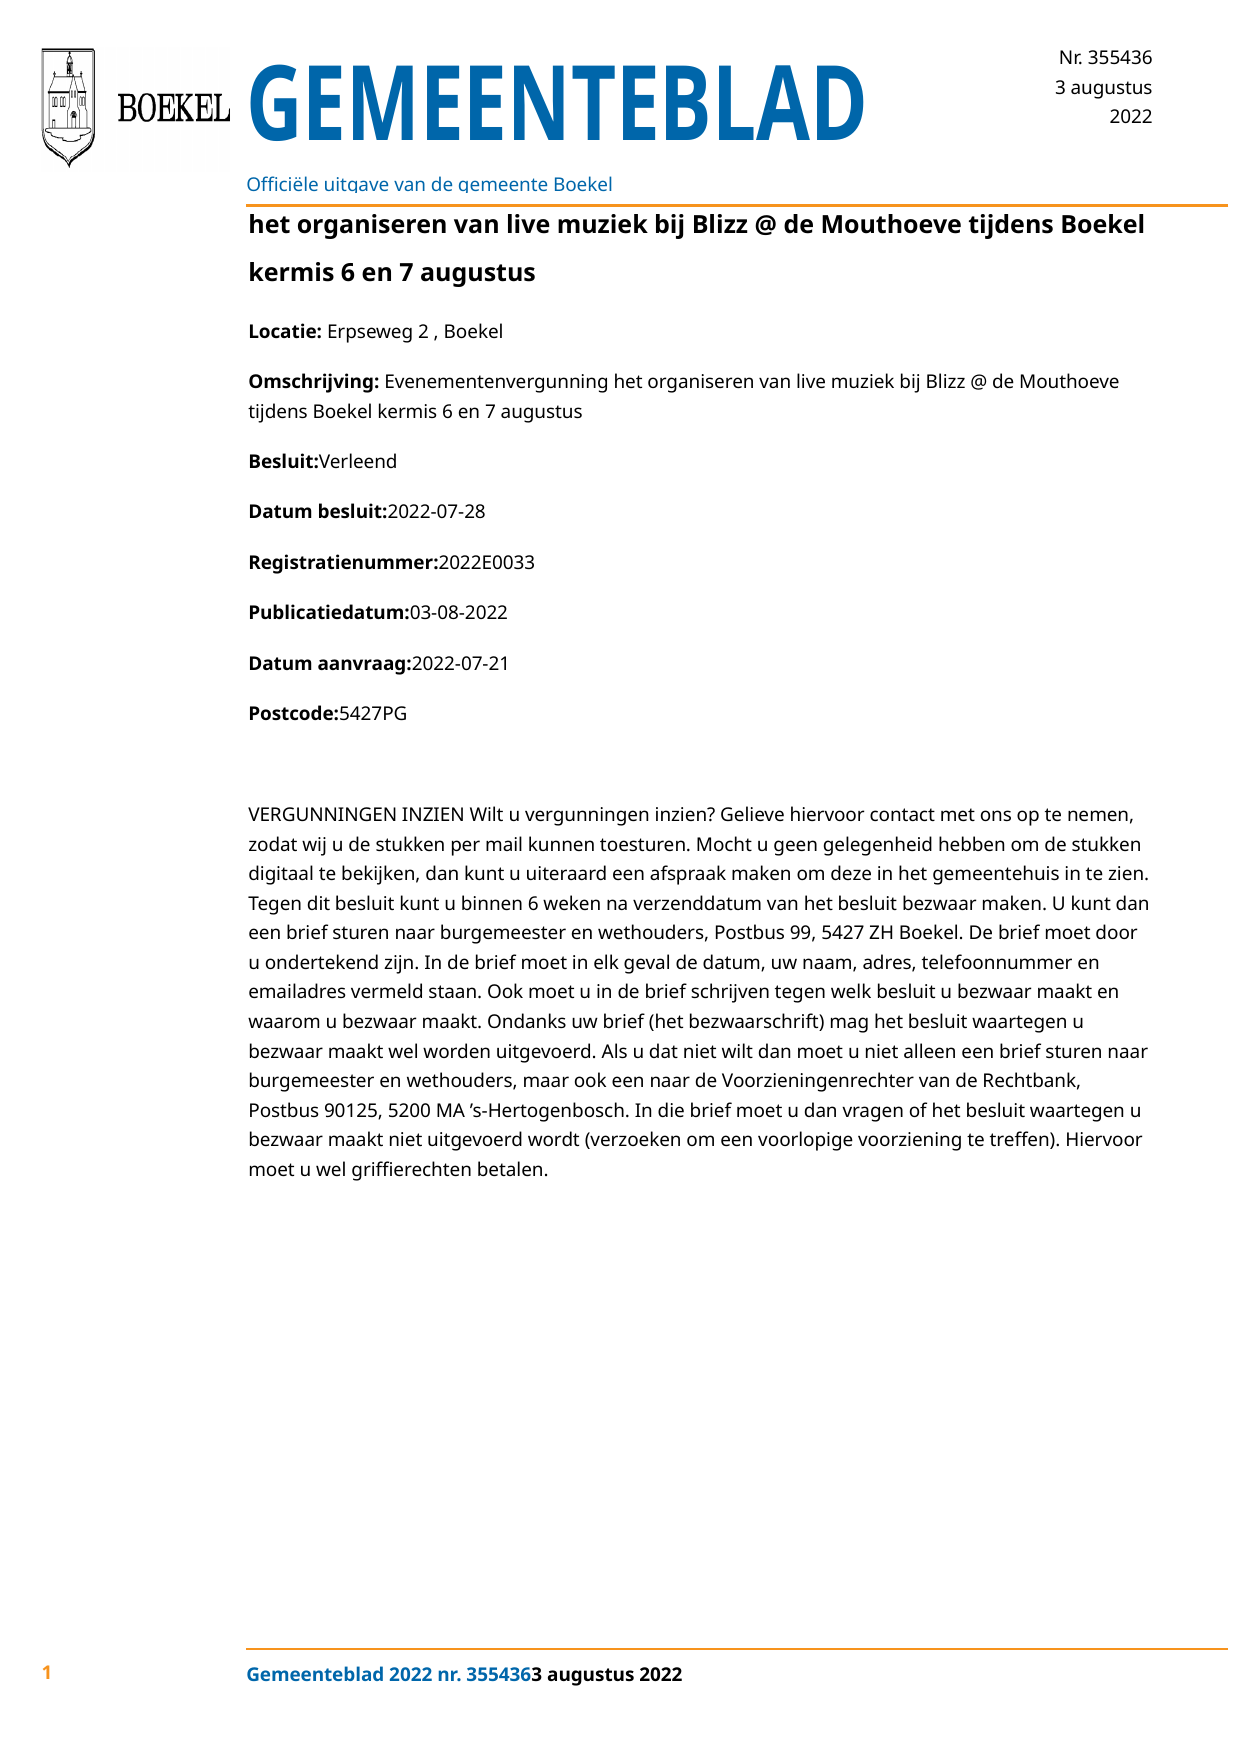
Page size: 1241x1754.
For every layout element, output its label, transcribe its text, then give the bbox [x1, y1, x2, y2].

text het organiseren van live muziek bij Blizz @ de Mouthoeve tijdens Boekel kermis 6 en 7 augustus [248, 207, 1152, 288]
text Omschrijving: Evenementenvergunning het organiseren van live muziek bij Blizz @ de Mouthoeve tijdens Boekel kermis 6 en 7 augustus [248, 368, 1152, 424]
text Besluit:Verleend [248, 448, 1152, 474]
text Datum aanvraag:2022-07-21 [248, 650, 1152, 676]
picture [41, 47, 231, 172]
text Postcode:5427PG [248, 700, 1152, 726]
text Publicatiedatum:03-08-2022 [248, 599, 1152, 625]
text VERGUNNINGEN INZIEN Wilt u vergunningen inzien? Gelieve hiervoor contact met ons op te nemen, zodat wij u de stukken per mail kunnen toesturen. Mocht u geen gelegenheid hebben om de stukken digitaal te bekijken, dan kunt u uiteraard een afspraak maken om deze in het gemeentehuis in te zien. Tegen dit besluit kunt u binnen 6 weken na verzenddatum van het besluit bezwaar maken. U kunt dan een brief sturen naar burgemeester en wethouders, Postbus 99, 5427 ZH Boekel. De brief moet door u ondertekend zijn. In de brief moet in elk geval de datum, uw naam, adres, telefoonnummer en emailadres vermeld staan. Ook moet u in de brief schrijven tegen welk besluit u bezwaar maakt en waarom u bezwaar maakt. Ondanks uw brief (het bezwaarschrift) mag het besluit waartegen u bezwaar maakt wel worden uitgevoerd. Als u dat niet wilt dan moet u niet alleen een brief sturen naar burgemeester en wethouders, maar ook een naar de Voorzieningenrechter van de Rechtbank, Postbus 90125, 5200 MA ’s-Hertogenbosch. In die brief moet u dan vragen of het besluit waartegen u bezwaar maakt niet uitgevoerd wordt (verzoeken om een voorlopige voorziening te treffen). Hiervoor moet u wel griffierechten betalen. [248, 801, 1152, 1182]
text Registratienummer:2022E0033 [248, 549, 1152, 575]
text Datum besluit:2022-07-28 [248, 499, 1152, 524]
text Locatie: Erpseweg 2 , Boekel [248, 318, 1152, 344]
